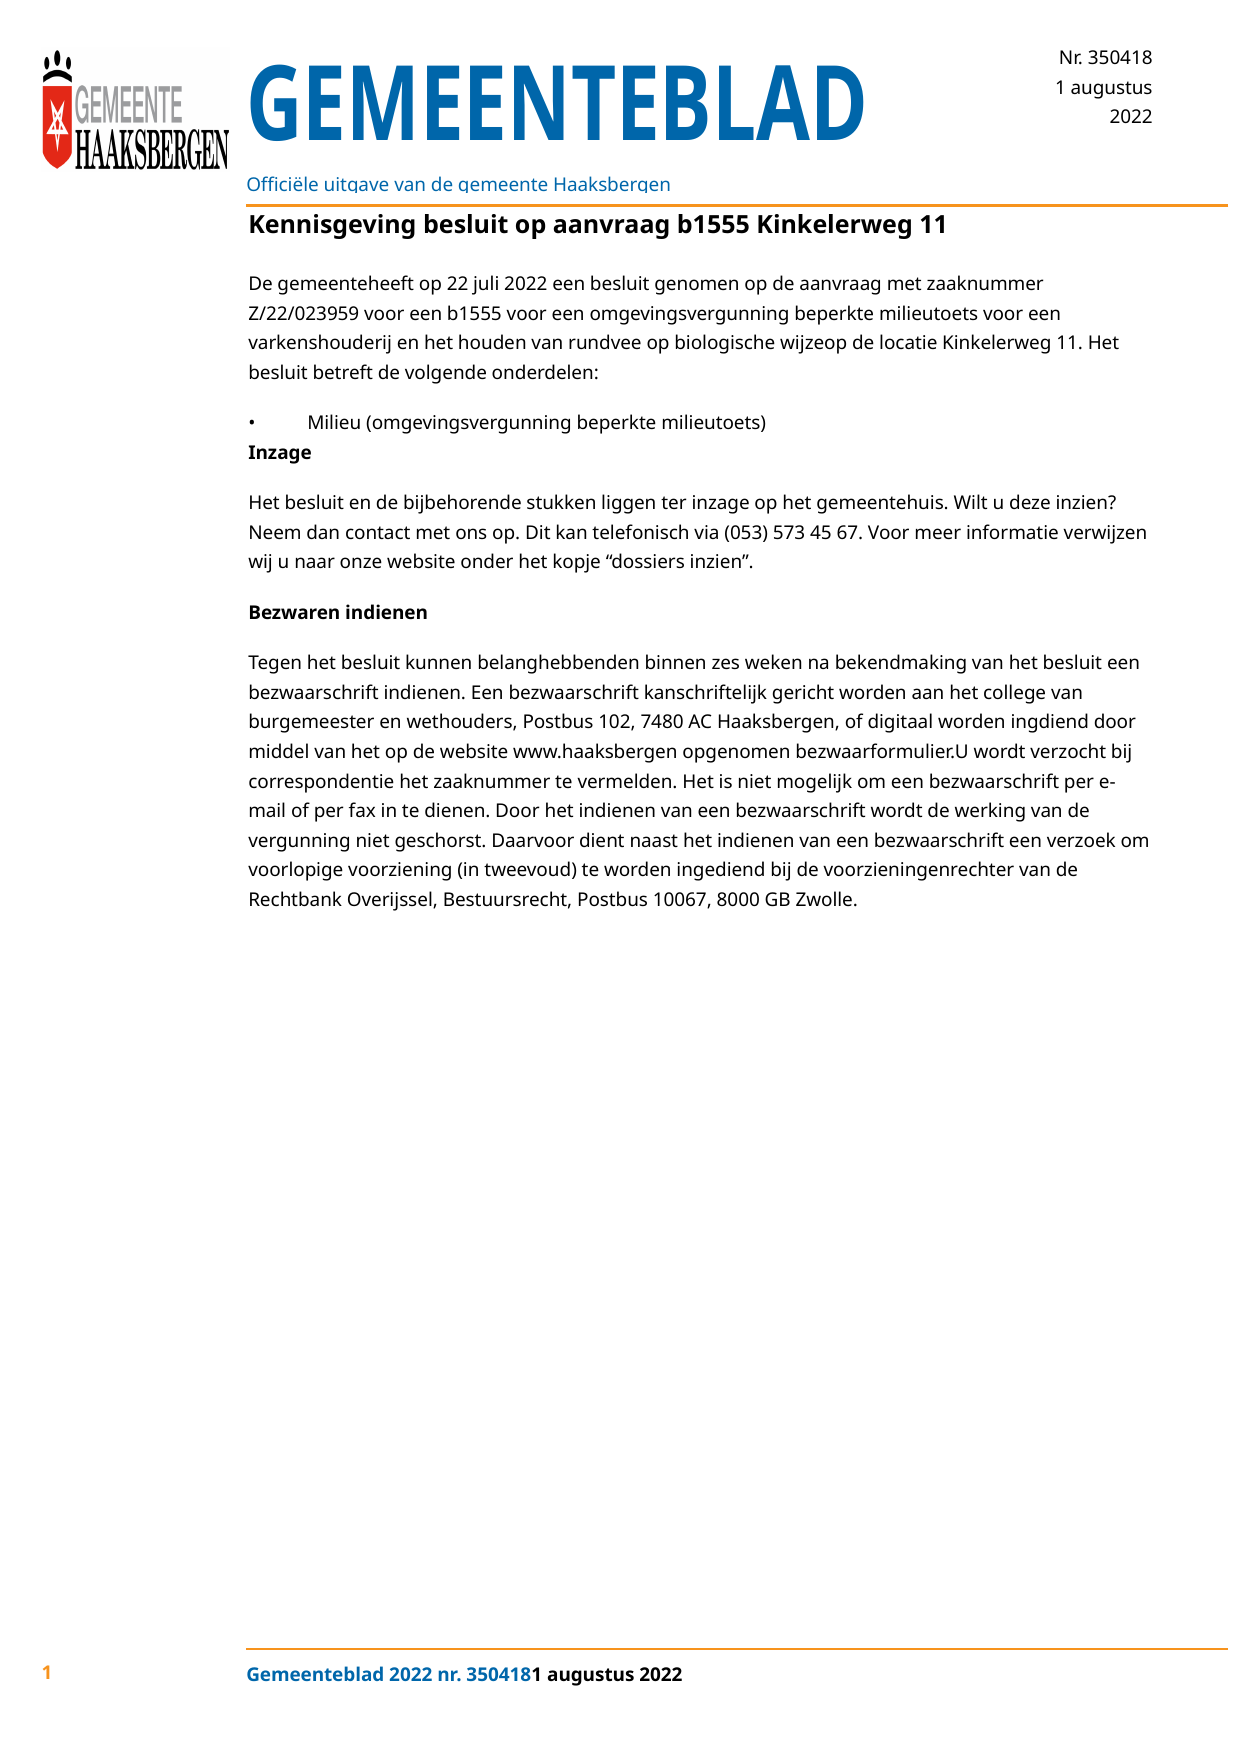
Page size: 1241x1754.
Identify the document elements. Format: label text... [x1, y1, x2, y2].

text Inzage [248, 439, 1152, 465]
text De gemeenteheeft op 22 juli 2022 een besluit genomen op de aanvraag met zaaknummer Z/22/023959 voor een b1555 voor een omgevingsvergunning beperkte milieutoets voor een varkenshouderij en het houden van rundvee op biologische wijzeop de locatie Kinkelerweg 11. Het besluit betreft de volgende onderdelen: [248, 270, 1152, 385]
text Tegen het besluit kunnen belanghebbenden binnen zes weken na bekendmaking van het besluit een bezwaarschrift indienen. Een bezwaarschrift kanschriftelijk gericht worden aan het college van burgemeester en wethouders, Postbus 102, 7480 AC Haaksbergen, of digitaal worden ingdiend door middel van het op de website www.haaksbergen opgenomen bezwaarformulier.U wordt verzocht bij correspondentie het zaaknummer te vermelden. Het is niet mogelijk om een bezwaarschrift per e-mail of per fax in te dienen. Door het indienen van een bezwaarschrift wordt de werking van de vergunning niet geschorst. Daarvoor dient naast het indienen van een bezwaarschrift een verzoek om voorlopige voorziening (in tweevoud) te worden ingediend bij de voorzieningenrechter van de Rechtbank Overijssel, Bestuursrecht, Postbus 10067, 8000 GB Zwolle. [248, 649, 1152, 912]
picture [41, 47, 231, 172]
text Het besluit en de bijbehorende stukken liggen ter inzage op het gemeentehuis. Wilt u deze inzien? Neem dan contact met ons op. Dit kan telefonisch via (053) 573 45 67. Voor meer informatie verwijzen wij u naar onze website onder het kopje “dossiers inzien”. [248, 489, 1152, 574]
list Milieu (omgevingsvergunning beperkte milieutoets) [248, 409, 1152, 435]
text Kennisgeving besluit op aanvraag b1555 Kinkelerweg 11 [248, 207, 1152, 241]
text Bezwaren indienen [248, 599, 1152, 625]
